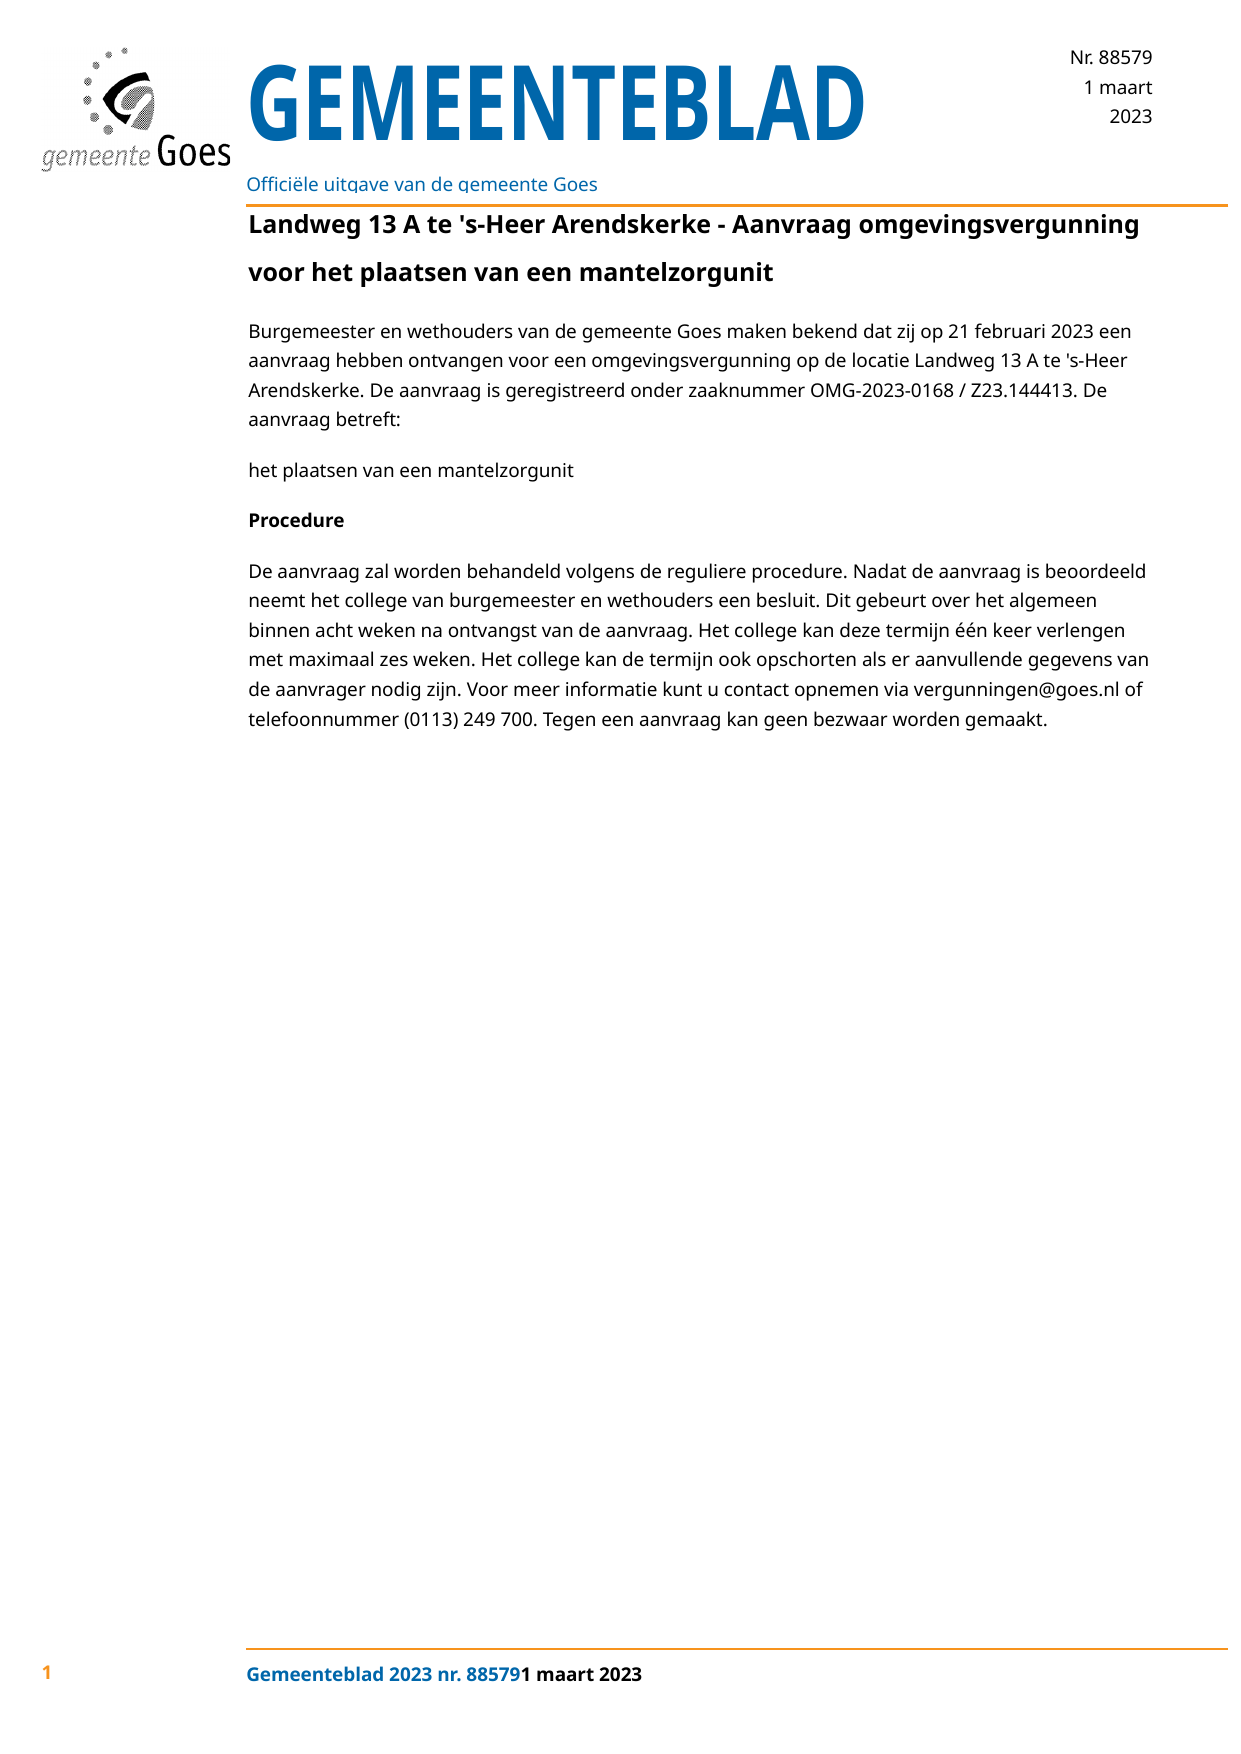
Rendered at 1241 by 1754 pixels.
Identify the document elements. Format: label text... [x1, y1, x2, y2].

text De aanvraag zal worden behandeld volgens de reguliere procedure. Nadat de aanvraag is beoordeeld neemt het college van burgemeester en wethouders een besluit. Dit gebeurt over het algemeen binnen acht weken na ontvangst van de aanvraag. Het college kan deze termijn één keer verlengen met maximaal zes weken. Het college kan de termijn ook opschorten als er aanvullende gegevens van de aanvrager nodig zijn. Voor meer informatie kunt u contact opnemen via vergunningen@goes.nl of telefoonnummer (0113) 249 700. Tegen een aanvraag kan geen bezwaar worden gemaakt. [248, 558, 1152, 732]
picture [41, 47, 231, 172]
text Procedure [248, 507, 1152, 533]
text Burgemeester en wethouders van de gemeente Goes maken bekend dat zij op 21 februari 2023 een aanvraag hebben ontvangen voor een omgevingsvergunning op de locatie Landweg 13 A te 's-Heer Arendskerke. De aanvraag is geregistreerd onder zaaknummer OMG-2023-0168 / Z23.144413. De aanvraag betreft: [248, 318, 1152, 432]
text Landweg 13 A te 's-Heer Arendskerke - Aanvraag omgevingsvergunning voor het plaatsen van een mantelzorgunit [248, 207, 1152, 288]
text het plaatsen van een mantelzorgunit [248, 457, 1152, 483]
